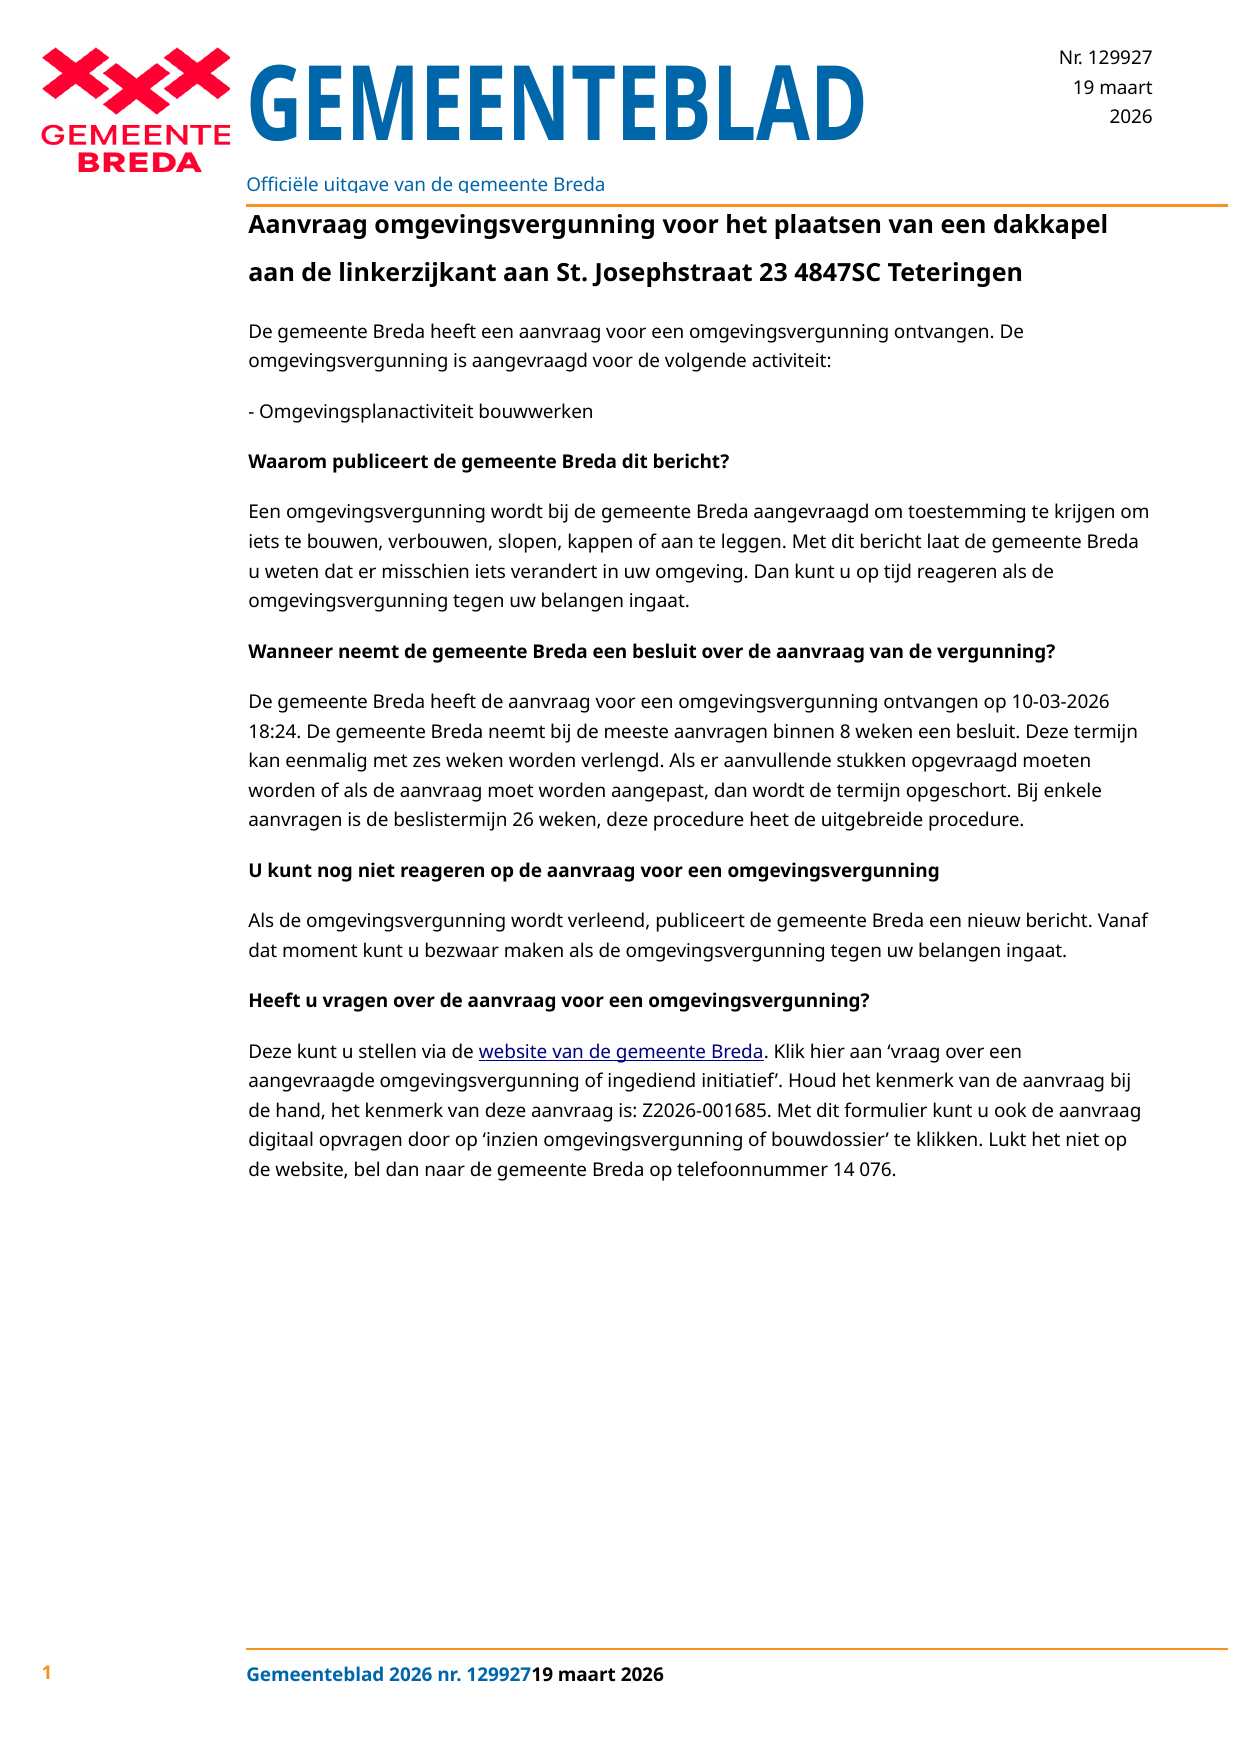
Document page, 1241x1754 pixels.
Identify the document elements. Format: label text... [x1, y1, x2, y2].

text U kunt nog niet reageren op de aanvraag voor een omgevingsvergunning [248, 857, 1152, 883]
text De gemeente Breda heeft een aanvraag voor een omgevingsvergunning ontvangen. De omgevingsvergunning is aangevraagd voor de volgende activiteit: [248, 318, 1152, 373]
picture [41, 47, 231, 172]
text Aanvraag omgevingsvergunning voor het plaatsen van een dakkapel aan de linkerzijkant aan St. Josephstraat 23 4847SC Teteringen [248, 207, 1152, 288]
text Wanneer neemt de gemeente Breda een besluit over de aanvraag van de vergunning? [248, 638, 1152, 664]
text Waarom publiceert de gemeente Breda dit bericht? [248, 448, 1152, 474]
text Als de omgevingsvergunning wordt verleend, publiceert de gemeente Breda een nieuw bericht. Vanaf dat moment kunt u bezwaar maken als de omgevingsvergunning tegen uw belangen ingaat. [248, 907, 1152, 963]
text Een omgevingsvergunning wordt bij de gemeente Breda aangevraagd om toestemming te krijgen om iets te bouwen, verbouwen, slopen, kappen of aan te leggen. Met dit bericht laat de gemeente Breda u weten dat er misschien iets verandert in uw omgeving. Dan kunt u op tijd reageren als de omgevingsvergunning tegen uw belangen ingaat. [248, 499, 1152, 613]
text Heeft u vragen over de aanvraag voor een omgevingsvergunning? [248, 987, 1152, 1013]
text De gemeente Breda heeft de aanvraag voor een omgevingsvergunning ontvangen op 10-03-2026 18:24. De gemeente Breda neemt bij de meeste aanvragen binnen 8 weken een besluit. Deze termijn kan eenmalig met zes weken worden verlengd. Als er aanvullende stukken opgevraagd moeten worden of als de aanvraag moet worden aangepast, dan wordt de termijn opgeschort. Bij enkele aanvragen is de beslistermijn 26 weken, deze procedure heet de uitgebreide procedure. [248, 688, 1152, 832]
text - Omgevingsplanactiviteit bouwwerken [248, 398, 1152, 424]
text Deze kunt u stellen via de website van de gemeente Breda. Klik hier aan ‘vraag over een aangevraagde omgevingsvergunning of ingediend initiatief’. Houd het kenmerk van de aanvraag bij de hand, het kenmerk van deze aanvraag is: Z2026-001685. Met dit formulier kunt u ook de aanvraag digitaal opvragen door op ‘inzien omgevingsvergunning of bouwdossier’ te klikken. Lukt het niet op de website, bel dan naar de gemeente Breda op telefoonnummer 14 076. [248, 1038, 1152, 1182]
